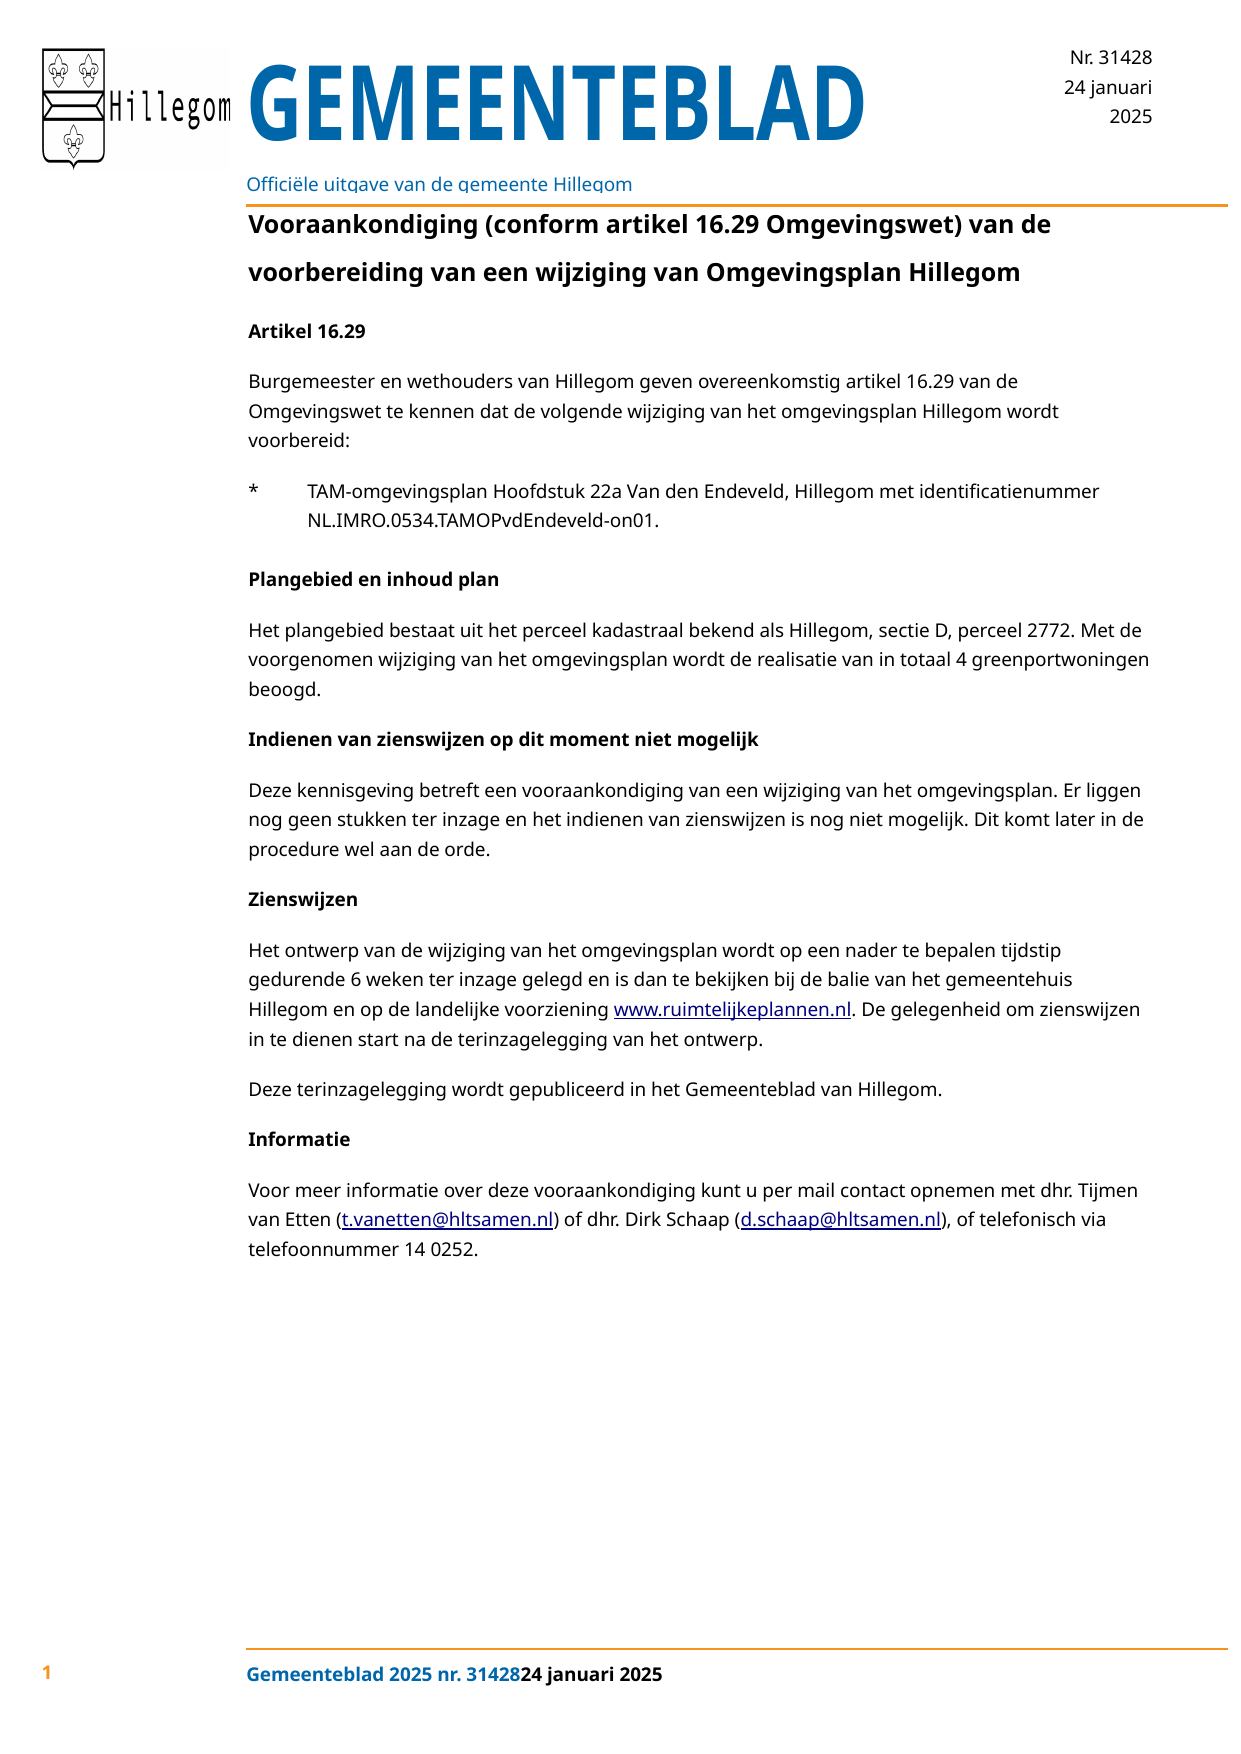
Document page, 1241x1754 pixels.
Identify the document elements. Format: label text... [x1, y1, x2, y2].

text Vooraankondiging (conform artikel 16.29 Omgevingswet) van de voorbereiding van een wijziging van Omgevingsplan Hillegom [248, 207, 1152, 288]
text Deze terinzagelegging wordt gepubliceerd in het Gemeenteblad van Hillegom. [248, 1076, 1152, 1102]
text Voor meer informatie over deze vooraankondiging kunt u per mail contact opnemen met dhr. Tijmen van Etten (t.vanetten@hltsamen.nl) of dhr. Dirk Schaap (d.schaap@hltsamen.nl), of telefonisch via telefoonnummer 14 0252. [248, 1177, 1152, 1262]
text Het ontwerp van de wijziging van het omgevingsplan wordt op een nader te bepalen tijdstip gedurende 6 weken ter inzage gelegd en is dan te bekijken bij de balie van het gemeentehuis Hillegom en op de landelijke voorziening www.ruimtelijkeplannen.nl. De gelegenheid om zienswijzen in te dienen start na de terinzagelegging van het ontwerp. [248, 937, 1152, 1052]
text Het plangebied bestaat uit het perceel kadastraal bekend als Hillegom, sectie D, perceel 2772. Met de voorgenomen wijziging van het omgevingsplan wordt de realisatie van in totaal 4 greenportwoningen beoogd. [248, 617, 1152, 702]
text Deze kennisgeving betreft een vooraankondiging van een wijziging van het omgevingsplan. Er liggen nog geen stukken ter inzage en het indienen van zienswijzen is nog niet mogelijk. Dit komt later in de procedure wel aan de orde. [248, 777, 1152, 862]
text Plangebied en inhoud plan [248, 567, 1152, 592]
picture [41, 47, 231, 172]
text Indienen van zienswijzen op dit moment niet mogelijk [248, 727, 1152, 752]
text Informatie [248, 1127, 1152, 1152]
text Burgemeester en wethouders van Hillegom geven overeenkomstig artikel 16.29 van de Omgevingswet te kennen dat de volgende wijziging van het omgevingsplan Hillegom wordt voorbereid: [248, 368, 1152, 453]
list TAM-omgevingsplan Hoofdstuk 22a Van den Endeveld, Hillegom met identificatienummer NL.IMRO.0534.TAMOPvdEndeveld-on01. [248, 478, 1152, 533]
text Zienswijzen [248, 887, 1152, 912]
text Artikel 16.29 [248, 318, 1152, 344]
